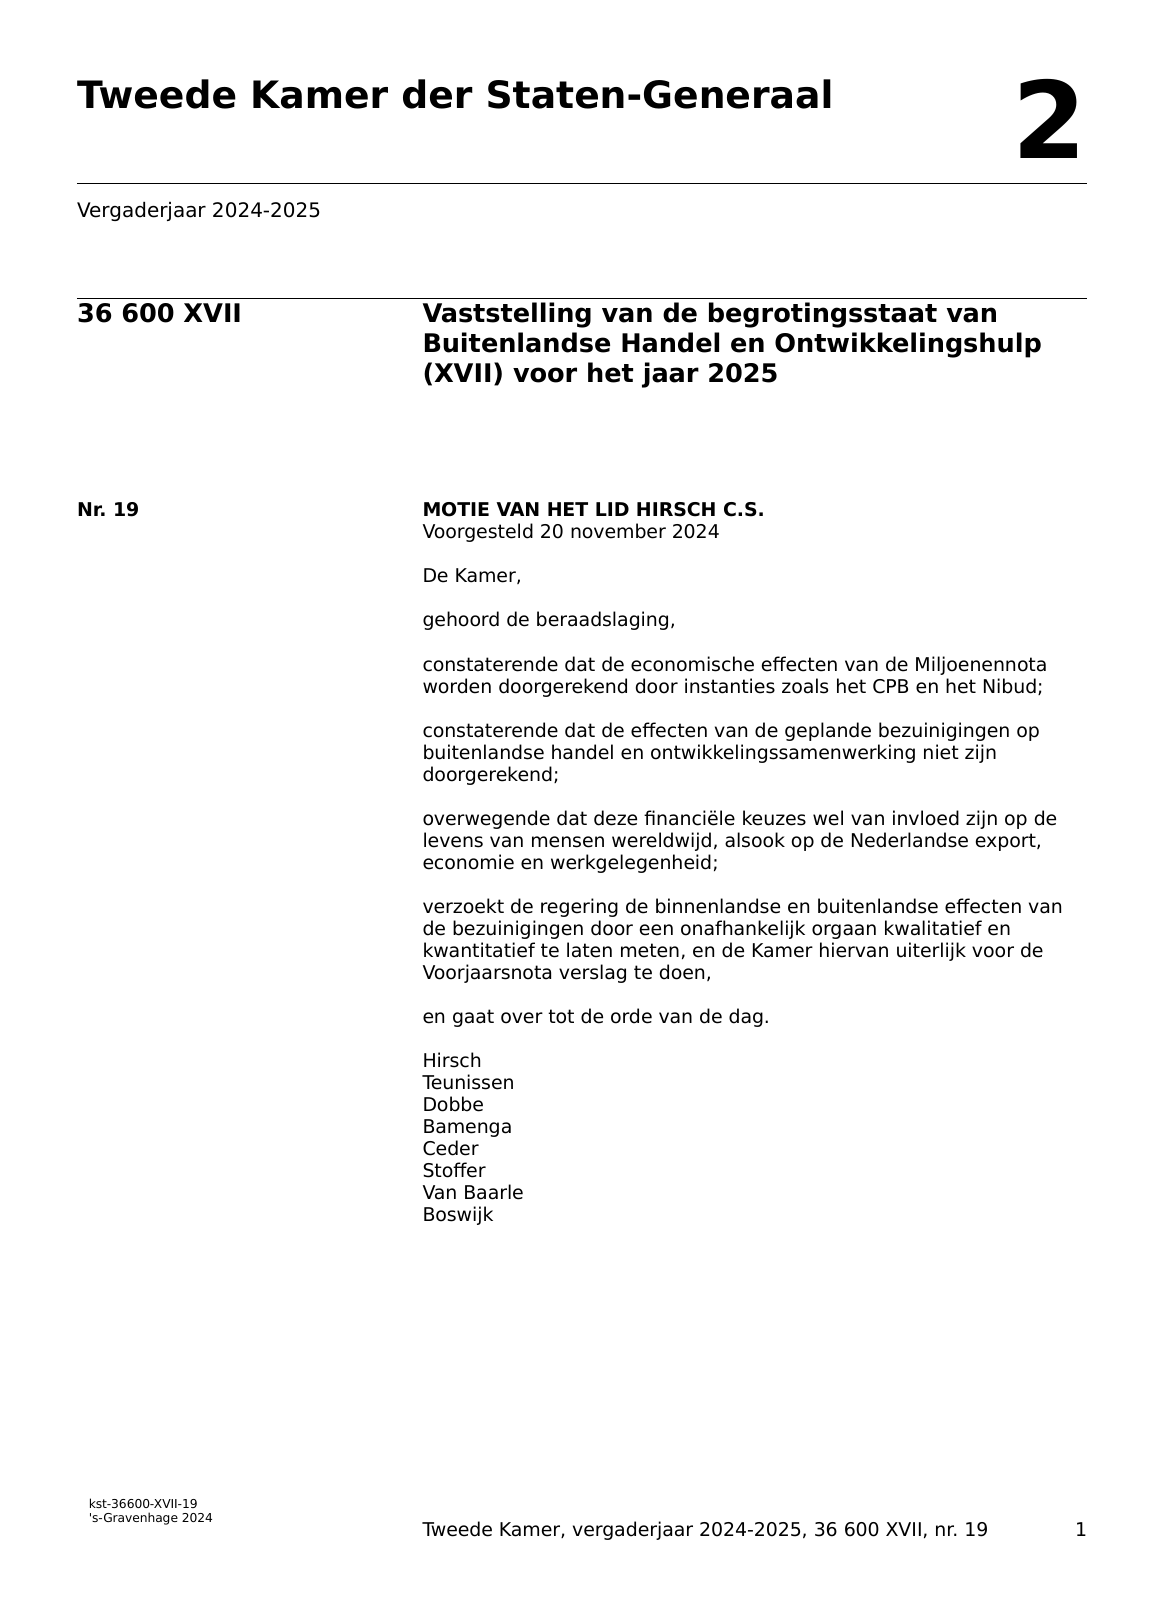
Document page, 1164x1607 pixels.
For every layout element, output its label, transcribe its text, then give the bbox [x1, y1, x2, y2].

text Boswijk [422, 1204, 1087, 1226]
table_header Tweede Kamer der Staten-Generaal [77, 59, 886, 183]
text 's-Gravenhage 2024 [88, 1511, 323, 1525]
text Teunissen [422, 1072, 1087, 1094]
table_header 2 [886, 59, 1087, 183]
text constaterende dat de economische effecten van de Miljoenennota worden doorgerekend door instanties zoals het CPB en het Nibud; [422, 653, 1087, 697]
text Stoffer [422, 1160, 1087, 1182]
text gehoord de beraadslaging, [422, 609, 1087, 631]
text De Kamer, [422, 565, 1087, 587]
table_cell Vergaderjaar 2024-2025 [77, 184, 1087, 298]
subtitle 36 600 XVII Vaststelling van de begrotingsstaat van Buitenlandse Handel en Ontwikkelingshulp (XVII) voor het jaar 2025 [77, 299, 1087, 388]
text constaterende dat de effecten van de geplande bezuinigingen op buitenlandse handel en ontwikkelingssamenwerking niet zijn doorgerekend; [422, 720, 1087, 786]
text Ceder [422, 1138, 1087, 1160]
text overwegende dat deze financiële keuzes wel van invloed zijn op de levens van mensen wereldwijd, alsook op de Nederlandse export, economie en werkgelegenheid; [422, 808, 1087, 874]
text en gaat over tot de orde van de dag. [422, 1006, 1087, 1028]
text kst-36600-XVII-19 [88, 1497, 323, 1511]
text Bamenga [422, 1116, 1087, 1138]
subtitle Nr. 19 MOTIE VAN HET LID HIRSCH C.S. [77, 499, 1087, 521]
text Hirsch [422, 1050, 1087, 1072]
text Dobbe [422, 1094, 1087, 1116]
text Van Baarle [422, 1182, 1087, 1204]
text Voorgesteld 20 november 2024 [422, 521, 1087, 543]
text verzoekt de regering de binnenlandse en buitenlandse effecten van de bezuinigingen door een onafhankelijk orgaan kwalitatief en kwantitatief te laten meten, en de Kamer hiervan uiterlijk voor de Voorjaarsnota verslag te doen, [422, 896, 1087, 984]
